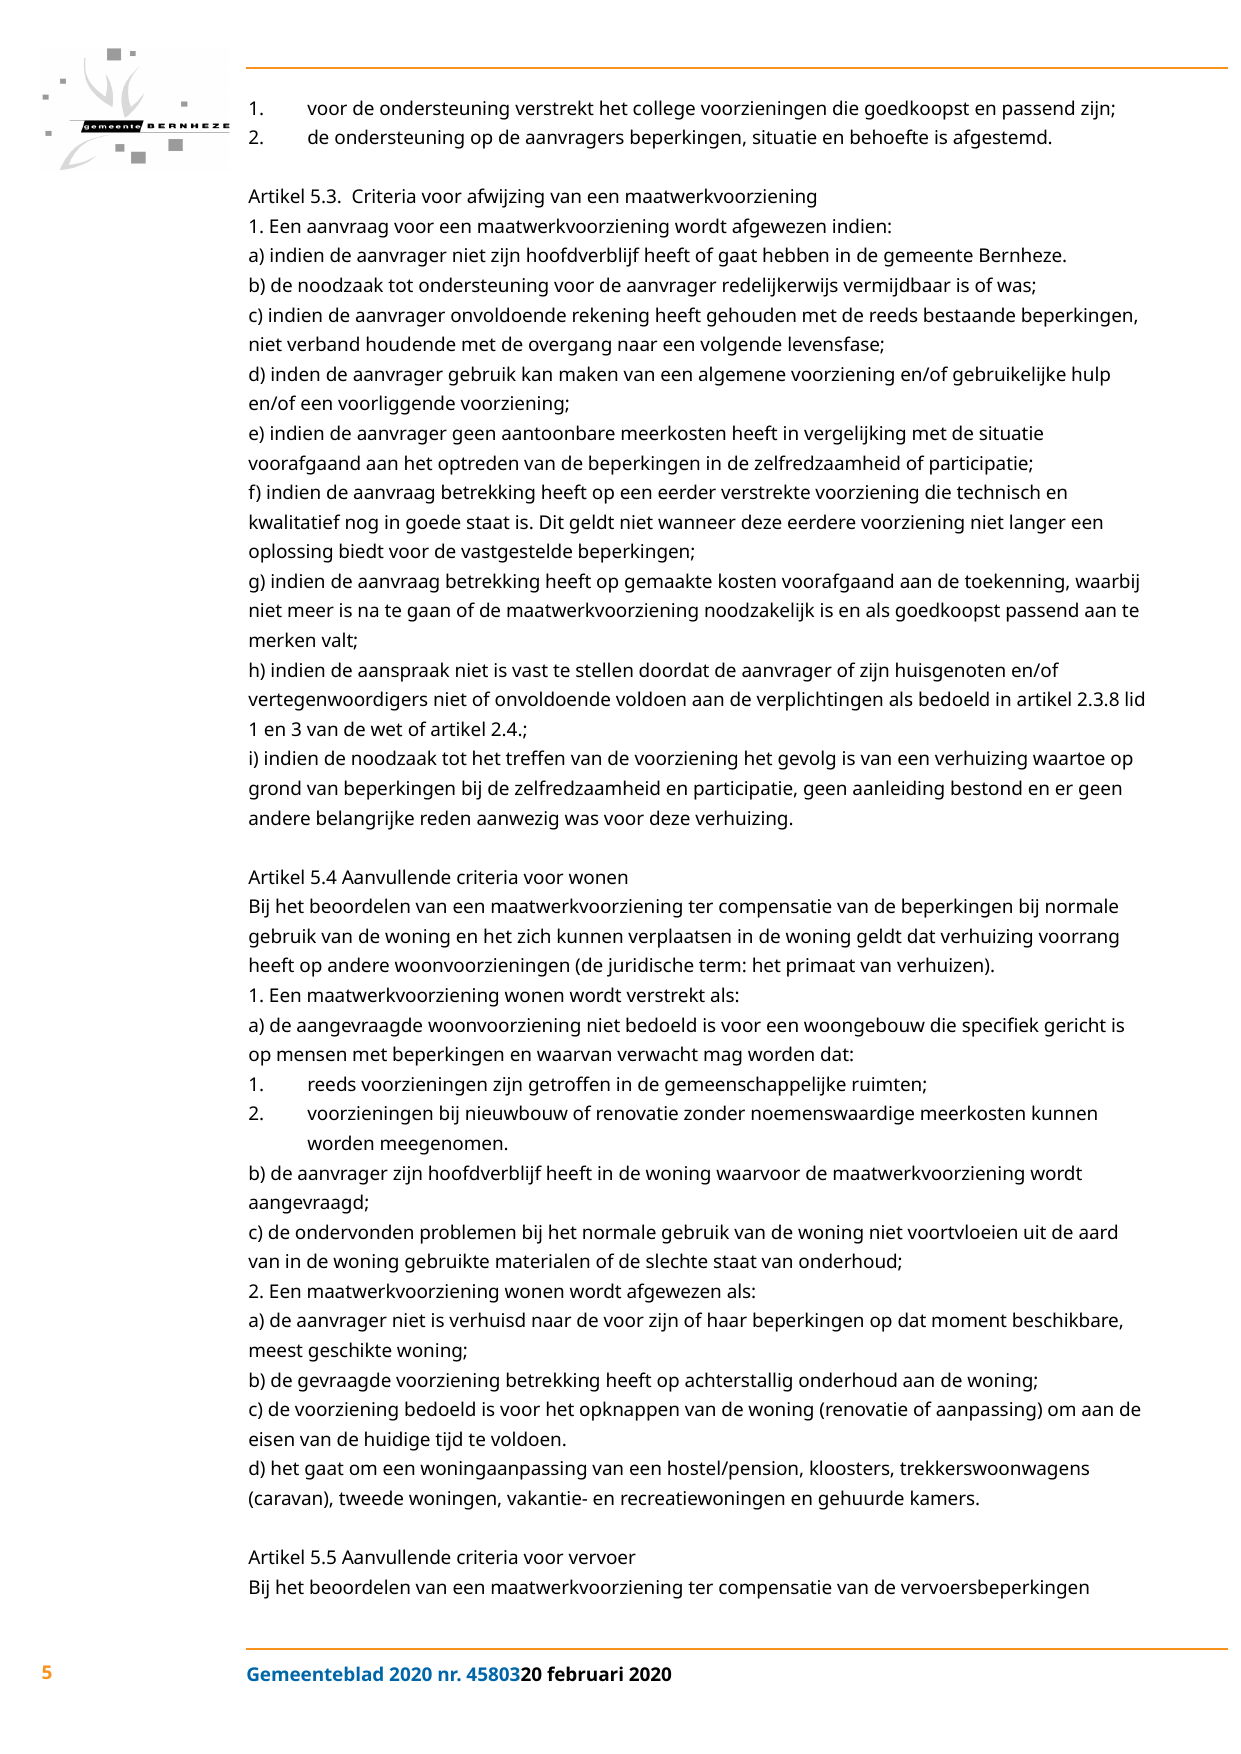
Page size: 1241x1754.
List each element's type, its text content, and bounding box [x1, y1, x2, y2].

text b) de aanvrager zijn hoofdverblijf heeft in de woning waarvoor de maatwerkvoorziening wordt aangevraagd; [248, 1160, 1152, 1215]
text a) de aangevraagde woonvoorziening niet bedoeld is voor een woongebouw die specifiek gericht is op mensen met beperkingen en waarvan verwacht mag worden dat: [248, 1012, 1152, 1067]
text Artikel 5.3. Criteria voor afwijzing van een maatwerkvoorziening [248, 183, 1152, 209]
text e) indien de aanvrager geen aantoonbare meerkosten heeft in vergelijking met de situatie voorafgaand aan het optreden van de beperkingen in de zelfredzaamheid of participatie; [248, 420, 1152, 476]
text c) de voorziening bedoeld is voor het opknappen van de woning (renovatie of aanpassing) om aan de eisen van de huidige tijd te voldoen. [248, 1396, 1152, 1452]
list de ondersteuning op de aanvragers beperkingen, situatie en behoefte is afgestemd. [248, 124, 1152, 150]
text d) het gaat om een woningaanpassing van een hostel/pension, kloosters, trekkerswoonwagens (caravan), tweede woningen, vakantie- en recreatiewoningen en gehuurde kamers. [248, 1456, 1152, 1511]
text d) inden de aanvrager gebruik kan maken van een algemene voorziening en/of gebruikelijke hulp en/of een voorliggende voorziening; [248, 361, 1152, 416]
text 2. Een maatwerkvoorziening wonen wordt afgewezen als: [248, 1278, 1152, 1304]
text 1. Een aanvraag voor een maatwerkvoorziening wordt afgewezen indien: [248, 213, 1152, 239]
text b) de noodzaak tot ondersteuning voor de aanvrager redelijkerwijs vermijdbaar is of was; [248, 272, 1152, 298]
text Bij het beoordelen van een maatwerkvoorziening ter compensatie van de beperkingen bij normale gebruik van de woning en het zich kunnen verplaatsen in de woning geldt dat verhuizing voorrang heeft op andere woonvoorzieningen (de juridische term: het primaat van verhuizen). [248, 893, 1152, 978]
text a) indien de aanvrager niet zijn hoofdverblijf heeft of gaat hebben in de gemeente Bernheze. [248, 243, 1152, 268]
list voorzieningen bij nieuwbouw of renovatie zonder noemenswaardige meerkosten kunnen worden meegenomen. [248, 1101, 1152, 1156]
text a) de aanvrager niet is verhuisd naar de voor zijn of haar beperkingen op dat moment beschikbare, meest geschikte woning; [248, 1308, 1152, 1363]
picture [41, 47, 231, 172]
text c) de ondervonden problemen bij het normale gebruik van de woning niet voortvloeien uit de aard van in de woning gebruikte materialen of de slechte staat van onderhoud; [248, 1219, 1152, 1274]
text g) indien de aanvraag betrekking heeft op gemaakte kosten voorafgaand aan de toekenning, waarbij niet meer is na te gaan of de maatwerkvoorziening noodzakelijk is en als goedkoopst passend aan te merken valt; [248, 568, 1152, 653]
text 1. Een maatwerkvoorziening wonen wordt verstrekt als: [248, 982, 1152, 1008]
list voor de ondersteuning verstrekt het college voorzieningen die goedkoopst en passend zijn; [248, 95, 1152, 121]
text h) indien de aanspraak niet is vast te stellen doordat de aanvrager of zijn huisgenoten en/of vertegenwoordigers niet of onvoldoende voldoen aan de verplichtingen als bedoeld in artikel 2.3.8 lid 1 en 3 van de wet of artikel 2.4.; [248, 657, 1152, 742]
text Bij het beoordelen van een maatwerkvoorziening ter compensatie van de vervoersbeperkingen [248, 1574, 1152, 1600]
text c) indien de aanvrager onvoldoende rekening heeft gehouden met de reeds bestaande beperkingen, niet verband houdende met de overgang naar een volgende levensfase; [248, 302, 1152, 357]
text Artikel 5.5 Aanvullende criteria voor vervoer [248, 1544, 1152, 1570]
text Artikel 5.4 Aanvullende criteria voor wonen [248, 864, 1152, 890]
text b) de gevraagde voorziening betrekking heeft op achterstallig onderhoud aan de woning; [248, 1367, 1152, 1393]
text f) indien de aanvraag betrekking heeft op een eerder verstrekte voorziening die technisch en kwalitatief nog in goede staat is. Dit geldt niet wanneer deze eerdere voorziening niet langer een oplossing biedt voor de vastgestelde beperkingen; [248, 479, 1152, 564]
list reeds voorzieningen zijn getroffen in de gemeenschappelijke ruimten; [248, 1071, 1152, 1097]
text i) indien de noodzaak tot het treffen van de voorziening het gevolg is van een verhuizing waartoe op grond van beperkingen bij de zelfredzaamheid en participatie, geen aanleiding bestond en er geen andere belangrijke reden aanwezig was voor deze verhuizing. [248, 746, 1152, 831]
